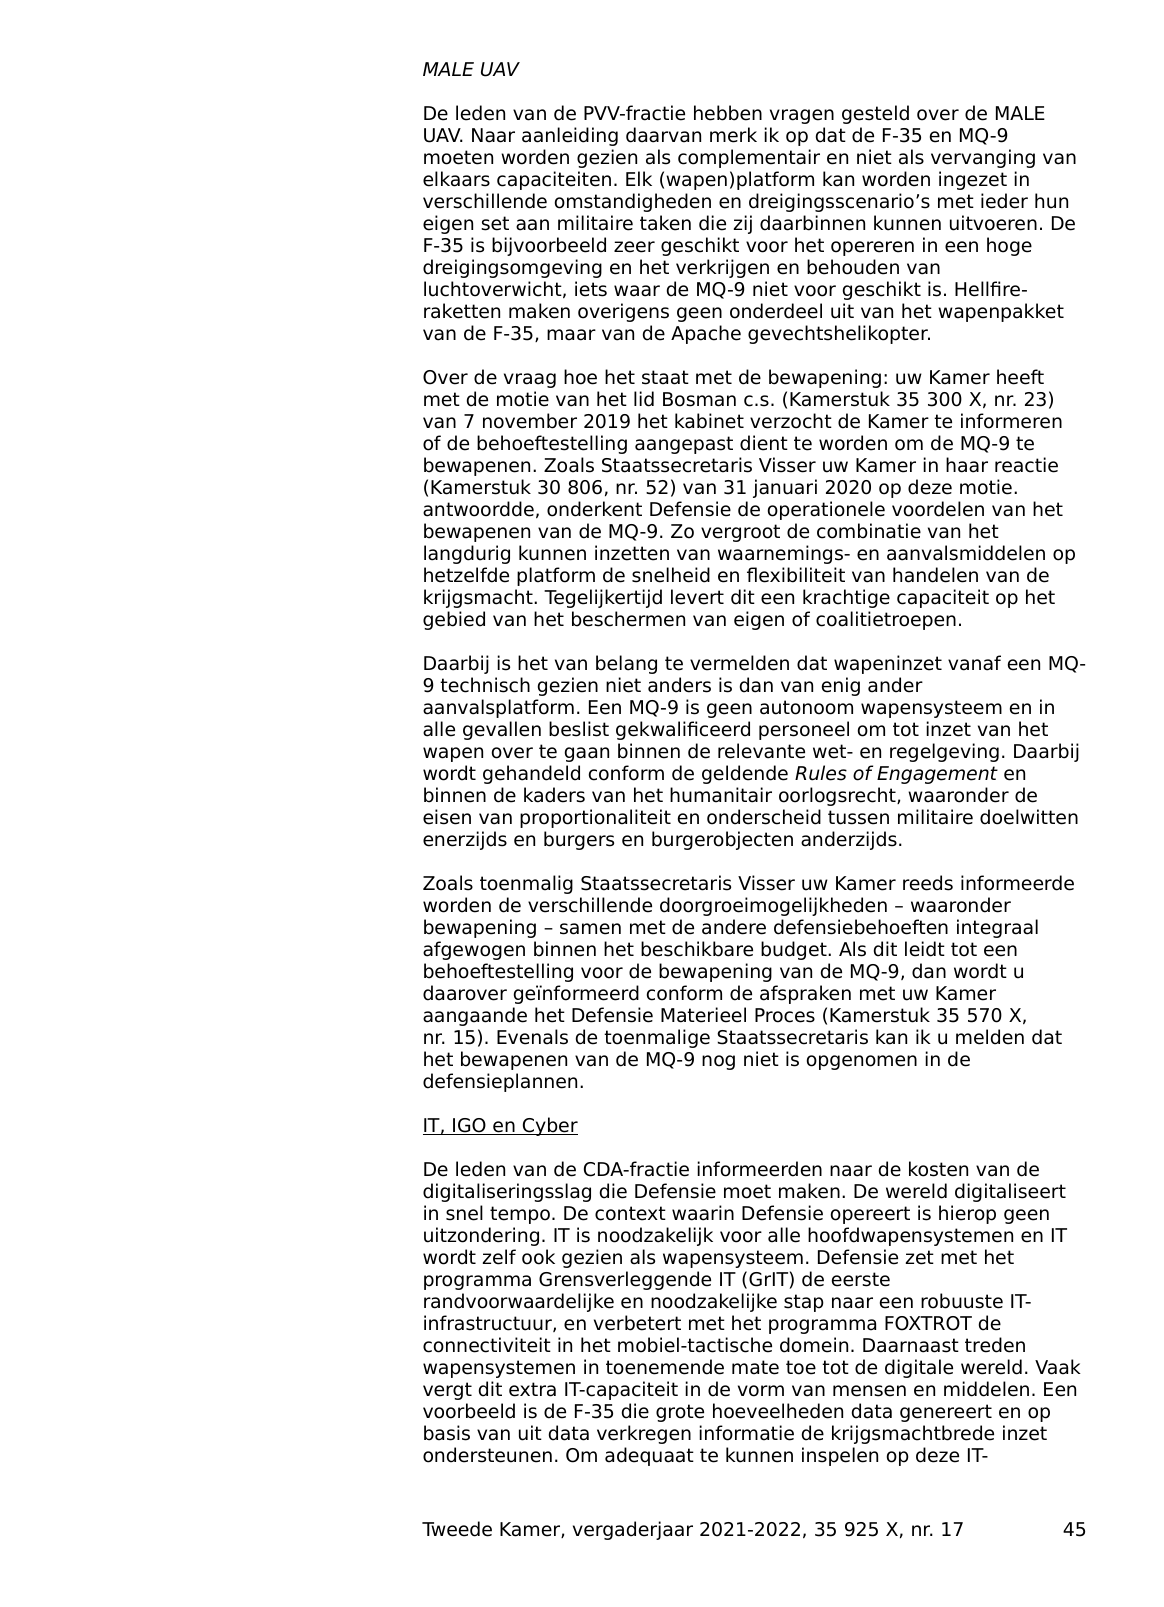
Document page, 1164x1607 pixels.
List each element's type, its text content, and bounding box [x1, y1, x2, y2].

text Daarbij is het van belang te vermelden dat wapeninzet vanaf een MQ-9 technisch gezien niet anders is dan van enig ander aanvalsplatform. Een MQ-9 is geen autonoom wapensysteem en in alle gevallen beslist gekwalificeerd personeel om tot inzet van het wapen over te gaan binnen de relevante wet- en regelgeving. Daarbij wordt gehandeld conform de geldende Rules of Engagement en binnen de kaders van het humanitair oorlogsrecht, waaronder de eisen van proportionaliteit en onderscheid tussen militaire doelwitten enerzijds en burgers en burgerobjecten anderzijds. [422, 653, 1087, 851]
subtitle MALE UAV [422, 59, 1087, 81]
text Over de vraag hoe het staat met de bewapening: uw Kamer heeft met de motie van het lid Bosman c.s. (Kamerstuk 35 300 X, nr. 23) van 7 november 2019 het kabinet verzocht de Kamer te informeren of de behoeftestelling aangepast dient te worden om de MQ-9 te bewapenen. Zoals Staatssecretaris Visser uw Kamer in haar reactie (Kamerstuk 30 806, nr. 52) van 31 januari 2020 op deze motie. antwoordde, onderkent Defensie de operationele voordelen van het bewapenen van de MQ-9. Zo vergroot de combinatie van het langdurig kunnen inzetten van waarnemings- en aanvalsmiddelen op hetzelfde platform de snelheid en flexibiliteit van handelen van de krijgsmacht. Tegelijkertijd levert dit een krachtige capaciteit op het gebied van het beschermen van eigen of coalitietroepen. [422, 367, 1087, 631]
text De leden van de PVV-fractie hebben vragen gesteld over de MALE UAV. Naar aanleiding daarvan merk ik op dat de F-35 en MQ-9 moeten worden gezien als complementair en niet als vervanging van elkaars capaciteiten. Elk (wapen)platform kan worden ingezet in verschillende omstandigheden en dreigingsscenario’s met ieder hun eigen set aan militaire taken die zij daarbinnen kunnen uitvoeren. De F-35 is bijvoorbeeld zeer geschikt voor het opereren in een hoge dreigingsomgeving en het verkrijgen en behouden van luchtoverwicht, iets waar de MQ-9 niet voor geschikt is. Hellfire-raketten maken overigens geen onderdeel uit van het wapenpakket van de F-35, maar van de Apache gevechtshelikopter. [422, 103, 1087, 345]
subtitle IT, IGO en Cyber [422, 1115, 1087, 1137]
text De leden van de CDA-fractie informeerden naar de kosten van de digitaliseringsslag die Defensie moet maken. De wereld digitaliseert in snel tempo. De context waarin Defensie opereert is hierop geen uitzondering. IT is noodzakelijk voor alle hoofdwapensystemen en IT wordt zelf ook gezien als wapensysteem. Defensie zet met het programma Grensverleggende IT (GrIT) de eerste randvoorwaardelijke en noodzakelijke stap naar een robuuste IT-infrastructuur, en verbetert met het programma FOXTROT de connectiviteit in het mobiel-tactische domein. Daarnaast treden wapensystemen in toenemende mate toe tot de digitale wereld. Vaak vergt dit extra IT-capaciteit in de vorm van mensen en middelen. Een voorbeeld is de F-35 die grote hoeveelheden data genereert en op basis van uit data verkregen informatie de krijgsmachtbrede inzet ondersteunen. Om adequaat te kunnen inspelen op deze IT- [422, 1159, 1087, 1467]
text Zoals toenmalig Staatssecretaris Visser uw Kamer reeds informeerde worden de verschillende doorgroeimogelijkheden – waaronder bewapening – samen met de andere defensiebehoeften integraal afgewogen binnen het beschikbare budget. Als dit leidt tot een behoeftestelling voor de bewapening van de MQ-9, dan wordt u daarover geïnformeerd conform de afspraken met uw Kamer aangaande het Defensie Materieel Proces (Kamerstuk 35 570 X, nr. 15). Evenals de toenmalige Staatssecretaris kan ik u melden dat het bewapenen van de MQ-9 nog niet is opgenomen in de defensieplannen. [422, 873, 1087, 1093]
